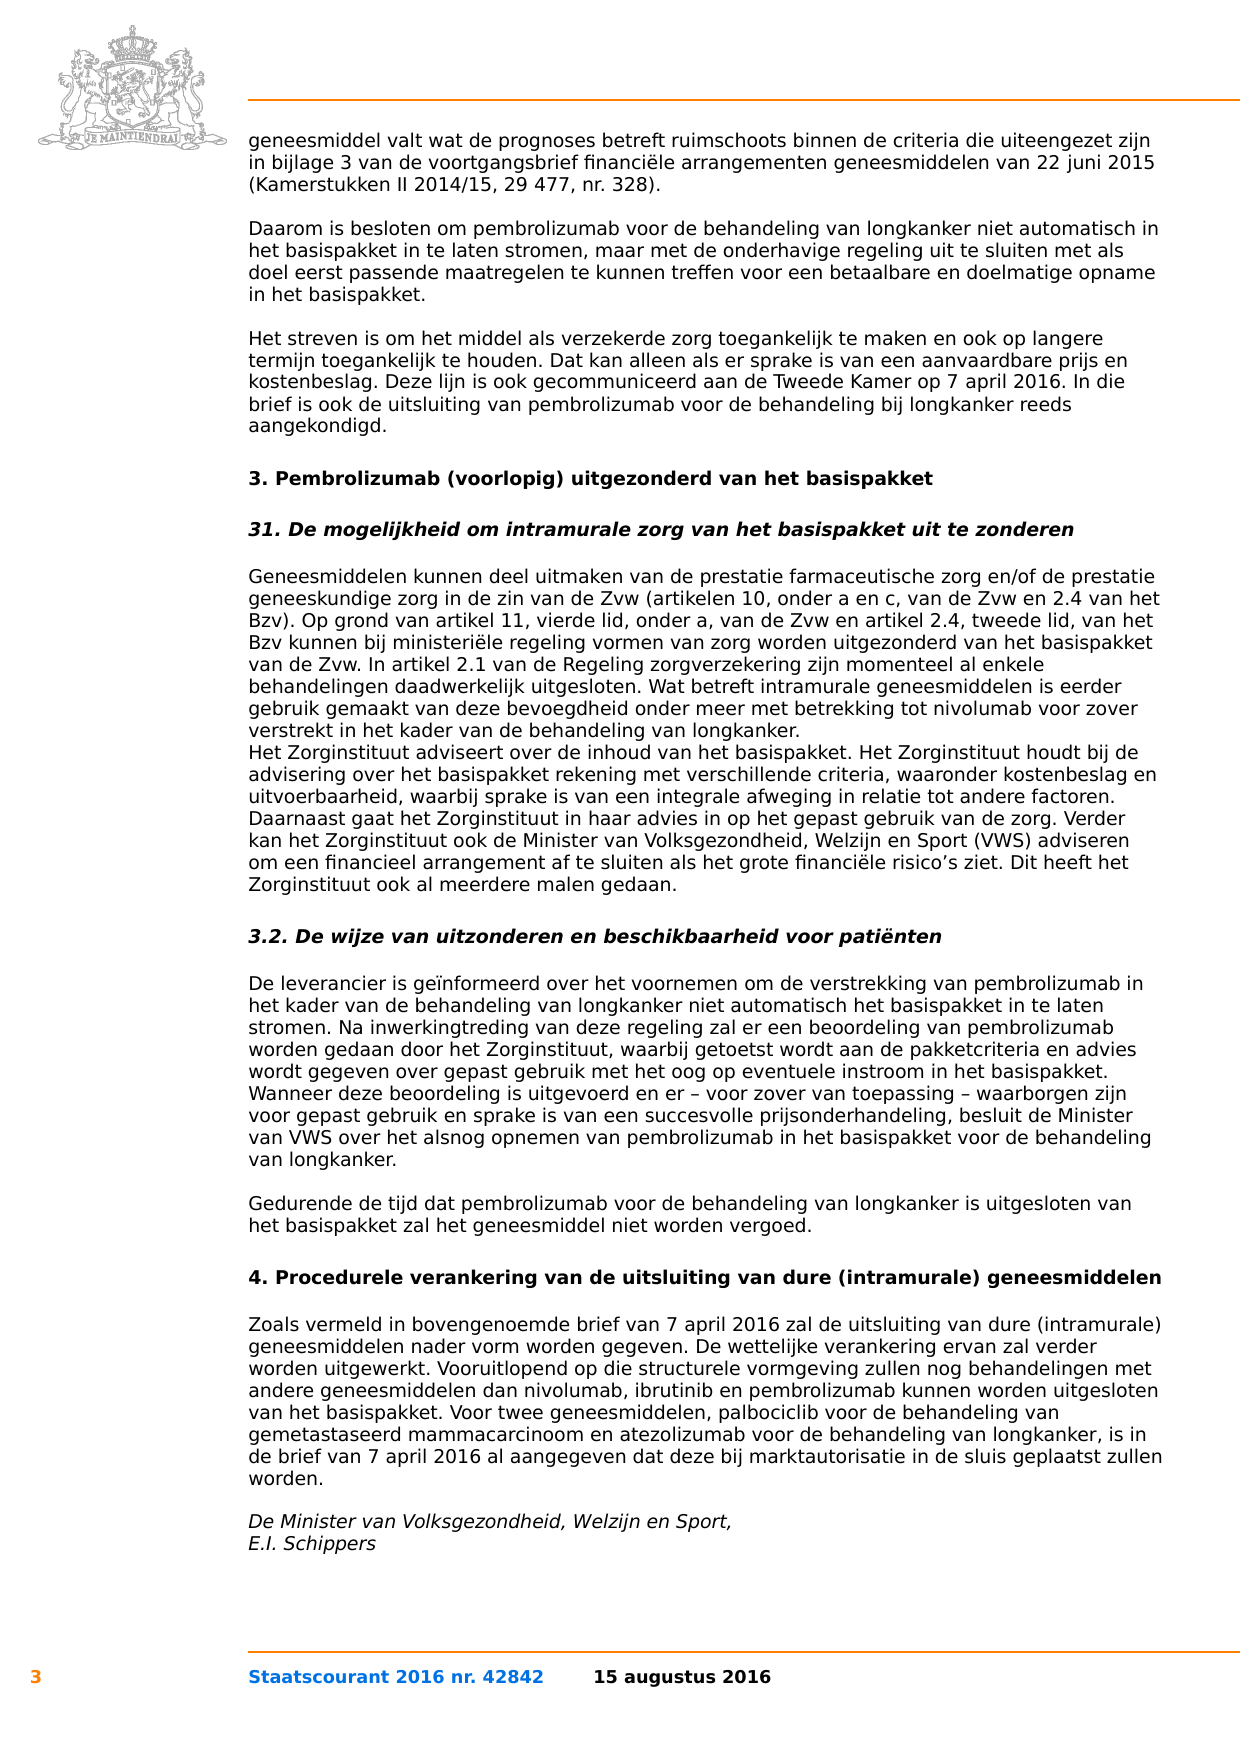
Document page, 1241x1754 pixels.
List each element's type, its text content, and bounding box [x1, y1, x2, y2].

subtitle 4. Procedurele verankering van de uitsluiting van dure (intramurale) geneesmiddelen [248, 1267, 1163, 1289]
subtitle 3. Pembrolizumab (voorlopig) uitgezonderd van het basispakket [248, 467, 1163, 489]
text Gedurende de tijd dat pembrolizumab voor de behandeling van longkanker is uitgesloten van het basispakket zal het geneesmiddel niet worden vergoed. [248, 1193, 1163, 1237]
text De Minister van Volksgezondheid, Welzijn en Sport, E.I. Schippers [248, 1511, 1163, 1555]
text Het streven is om het middel als verzekerde zorg toegankelijk te maken en ook op langere termijn toegankelijk te houden. Dat kan alleen als er sprake is van een aanvaardbare prijs en kostenbeslag. Deze lijn is ook gecommuniceerd aan de Tweede Kamer op 7 april 2016. In die brief is ook de uitsluiting van pembrolizumab voor de behandeling bij longkanker reeds aangekondigd. [248, 327, 1163, 437]
text Daarom is besloten om pembrolizumab voor de behandeling van longkanker niet automatisch in het basispakket in te laten stromen, maar met de onderhavige regeling uit te sluiten met als doel eerst passende maatregelen te kunnen treffen voor een betaalbare en doelmatige opname in het basispakket. [248, 218, 1163, 306]
subtitle 3.2. De wijze van uitzonderen en beschikbaarheid voor patiënten [248, 926, 1163, 948]
picture [38, 25, 227, 150]
text geneesmiddel valt wat de prognoses betreft ruimschoots binnen de criteria die uiteengezet zijn in bijlage 3 van de voortgangsbrief financiële arrangementen geneesmiddelen van 22 juni 2015 (Kamerstukken II 2014/15, 29 477, nr. 328). [248, 130, 1163, 196]
text Zoals vermeld in bovengenoemde brief van 7 april 2016 zal de uitsluiting van dure (intramurale) geneesmiddelen nader vorm worden gegeven. De wettelijke verankering ervan zal verder worden uitgewerkt. Vooruitlopend op die structurele vormgeving zullen nog behandelingen met andere geneesmiddelen dan nivolumab, ibrutinib en pembrolizumab kunnen worden uitgesloten van het basispakket. Voor twee geneesmiddelen, palbociclib voor de behandeling van gemetastaseerd mammacarcinoom en atezolizumab voor de behandeling van longkanker, is in de brief van 7 april 2016 al aangegeven dat deze bij marktautorisatie in de sluis geplaatst zullen worden. [248, 1314, 1163, 1489]
text De leverancier is geïnformeerd over het voornemen om de verstrekking van pembrolizumab in het kader van de behandeling van longkanker niet automatisch het basispakket in te laten stromen. Na inwerkingtreding van deze regeling zal er een beoordeling van pembrolizumab worden gedaan door het Zorginstituut, waarbij getoetst wordt aan de pakketcriteria en advies wordt gegeven over gepast gebruik met het oog op eventuele instroom in het basispakket. [248, 973, 1163, 1083]
text Geneesmiddelen kunnen deel uitmaken van de prestatie farmaceutische zorg en/of de prestatie geneeskundige zorg in de zin van de Zvw (artikelen 10, onder a en c, van de Zvw en 2.4 van het Bzv). Op grond van artikel 11, vierde lid, onder a, van de Zvw en artikel 2.4, tweede lid, van het Bzv kunnen bij ministeriële regeling vormen van zorg worden uitgezonderd van het basispakket van de Zvw. In artikel 2.1 van de Regeling zorgverzekering zijn momenteel al enkele behandelingen daadwerkelijk uitgesloten. Wat betreft intramurale geneesmiddelen is eerder gebruik gemaakt van deze bevoegdheid onder meer met betrekking tot nivolumab voor zover verstrekt in het kader van de behandeling van longkanker. [248, 566, 1163, 742]
text Wanneer deze beoordeling is uitgevoerd en er – voor zover van toepassing – waarborgen zijn voor gepast gebruik en sprake is van een succesvolle prijsonderhandeling, besluit de Minister van VWS over het alsnog opnemen van pembrolizumab in het basispakket voor de behandeling van longkanker. [248, 1083, 1163, 1171]
subtitle 31. De mogelijkheid om intramurale zorg van het basispakket uit te zonderen [248, 519, 1163, 541]
text Het Zorginstituut adviseert over de inhoud van het basispakket. Het Zorginstituut houdt bij de advisering over het basispakket rekening met verschillende criteria, waaronder kostenbeslag en uitvoerbaarheid, waarbij sprake is van een integrale afweging in relatie tot andere factoren. Daarnaast gaat het Zorginstituut in haar advies in op het gepast gebruik van de zorg. Verder kan het Zorginstituut ook de Minister van Volksgezondheid, Welzijn en Sport (VWS) adviseren om een financieel arrangement af te sluiten als het grote financiële risico’s ziet. Dit heeft het Zorginstituut ook al meerdere malen gedaan. [248, 742, 1163, 896]
